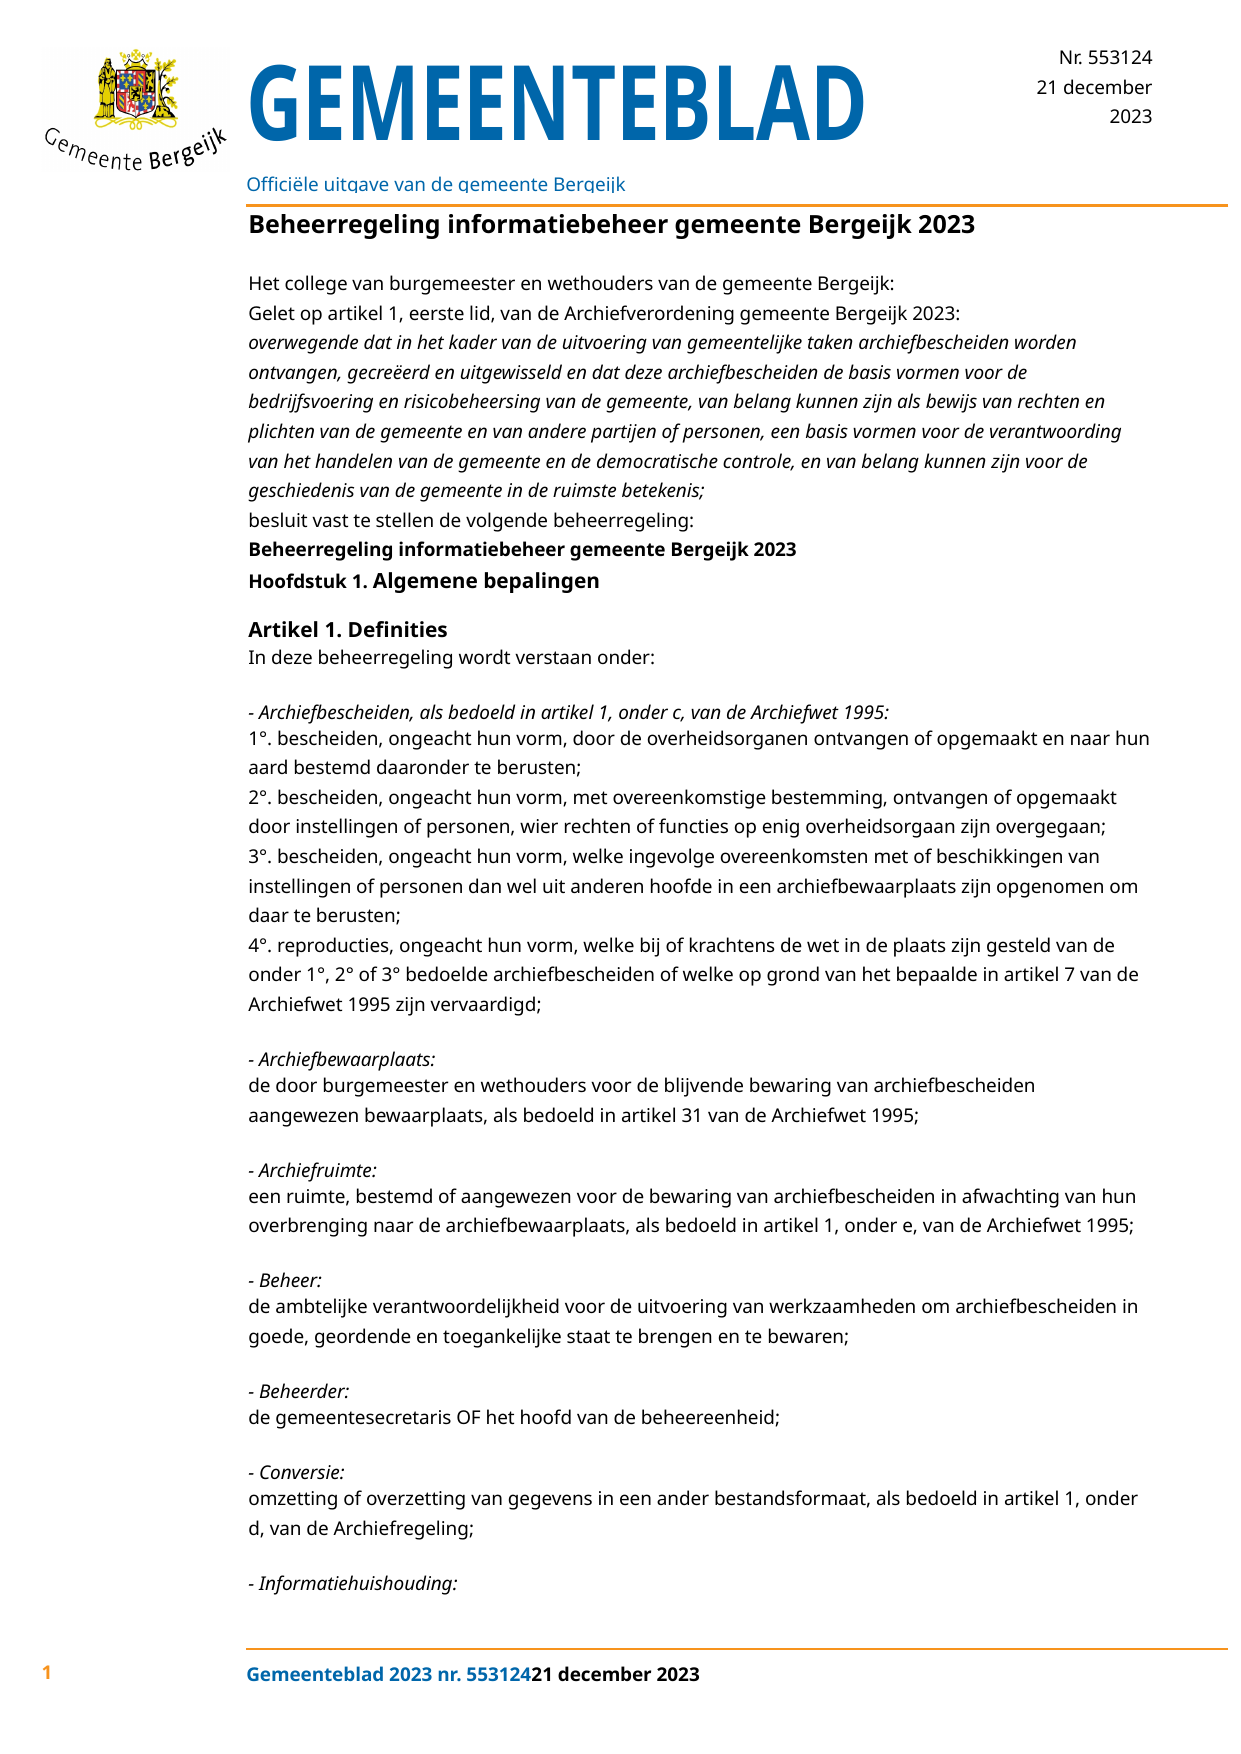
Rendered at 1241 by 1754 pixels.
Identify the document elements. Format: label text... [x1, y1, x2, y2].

text de gemeentesecretaris OF het hoofd van de beheereenheid; [248, 1404, 1152, 1430]
text Beheerregeling informatiebeheer gemeente Bergeijk 2023 [248, 207, 1152, 241]
text overwegende dat in het kader van de uitvoering van gemeentelijke taken archiefbescheiden worden ontvangen, gecreëerd en uitgewisseld en dat deze archiefbescheiden de basis vormen voor de bedrijfsvoering en risicobeheersing van de gemeente, van belang kunnen zijn als bewijs van rechten en plichten van de gemeente en van andere partijen of personen, een basis vormen voor de verantwoording van het handelen van de gemeente en de democratische controle, en van belang kunnen zijn voor de geschiedenis van de gemeente in de ruimste betekenis; [248, 329, 1152, 503]
text - Informatiehuishouding: [248, 1570, 1152, 1596]
text - Archiefbewaarplaats: [248, 1046, 1152, 1072]
text In deze beheerregeling wordt verstaan onder: [248, 644, 1152, 669]
text - Archiefbescheiden, als bedoeld in artikel 1, onder c, van de Archiefwet 1995: [248, 699, 1152, 725]
text 3°. bescheiden, ongeacht hun vorm, welke ingevolge overeenkomsten met of beschikkingen van instellingen of personen dan wel uit anderen hoofde in een archiefbewaarplaats zijn opgenomen om daar te berusten; [248, 843, 1152, 928]
text - Beheer: [248, 1268, 1152, 1293]
text - Archiefruimte: [248, 1157, 1152, 1183]
text - Conversie: [248, 1459, 1152, 1485]
text een ruimte, bestemd of aangewezen voor de bewaring van archiefbescheiden in afwachting van hun overbrenging naar de archiefbewaarplaats, als bedoeld in artikel 1, onder e, van de Archiefwet 1995; [248, 1183, 1152, 1238]
text Hoofdstuk 1. Algemene bepalingen [248, 566, 1152, 594]
text Artikel 1. Definities [248, 615, 1152, 644]
text de door burgemeester en wethouders voor de blijvende bewaring van archiefbescheiden aangewezen bewaarplaats, als bedoeld in artikel 31 van de Archiefwet 1995; [248, 1072, 1152, 1127]
text 2°. bescheiden, ongeacht hun vorm, met overeenkomstige bestemming, ontvangen of opgemaakt door instellingen of personen, wier rechten of functies op enig overheidsorgaan zijn overgegaan; [248, 784, 1152, 839]
text Beheerregeling informatiebeheer gemeente Bergeijk 2023 [248, 537, 1152, 562]
picture [41, 47, 231, 172]
text de ambtelijke verantwoordelijkheid voor de uitvoering van werkzaamheden om archiefbescheiden in goede, geordende en toegankelijke staat te brengen en te bewaren; [248, 1293, 1152, 1349]
text 1°. bescheiden, ongeacht hun vorm, door de overheidsorganen ontvangen of opgemaakt en naar hun aard bestemd daaronder te berusten; [248, 725, 1152, 780]
text Gelet op artikel 1, eerste lid, van de Archiefverordening gemeente Bergeijk 2023: [248, 300, 1152, 326]
text Het college van burgemeester en wethouders van de gemeente Bergeijk: [248, 270, 1152, 296]
text - Beheerder: [248, 1378, 1152, 1404]
text omzetting of overzetting van gegevens in een ander bestandsformaat, als bedoeld in artikel 1, onder d, van de Archiefregeling; [248, 1485, 1152, 1540]
text besluit vast te stellen de volgende beheerregeling: [248, 507, 1152, 533]
text 4°. reproducties, ongeacht hun vorm, welke bij of krachtens de wet in de plaats zijn gesteld van de onder 1°, 2° of 3° bedoelde archiefbescheiden of welke op grond van het bepaalde in artikel 7 van de Archiefwet 1995 zijn vervaardigd; [248, 932, 1152, 1017]
